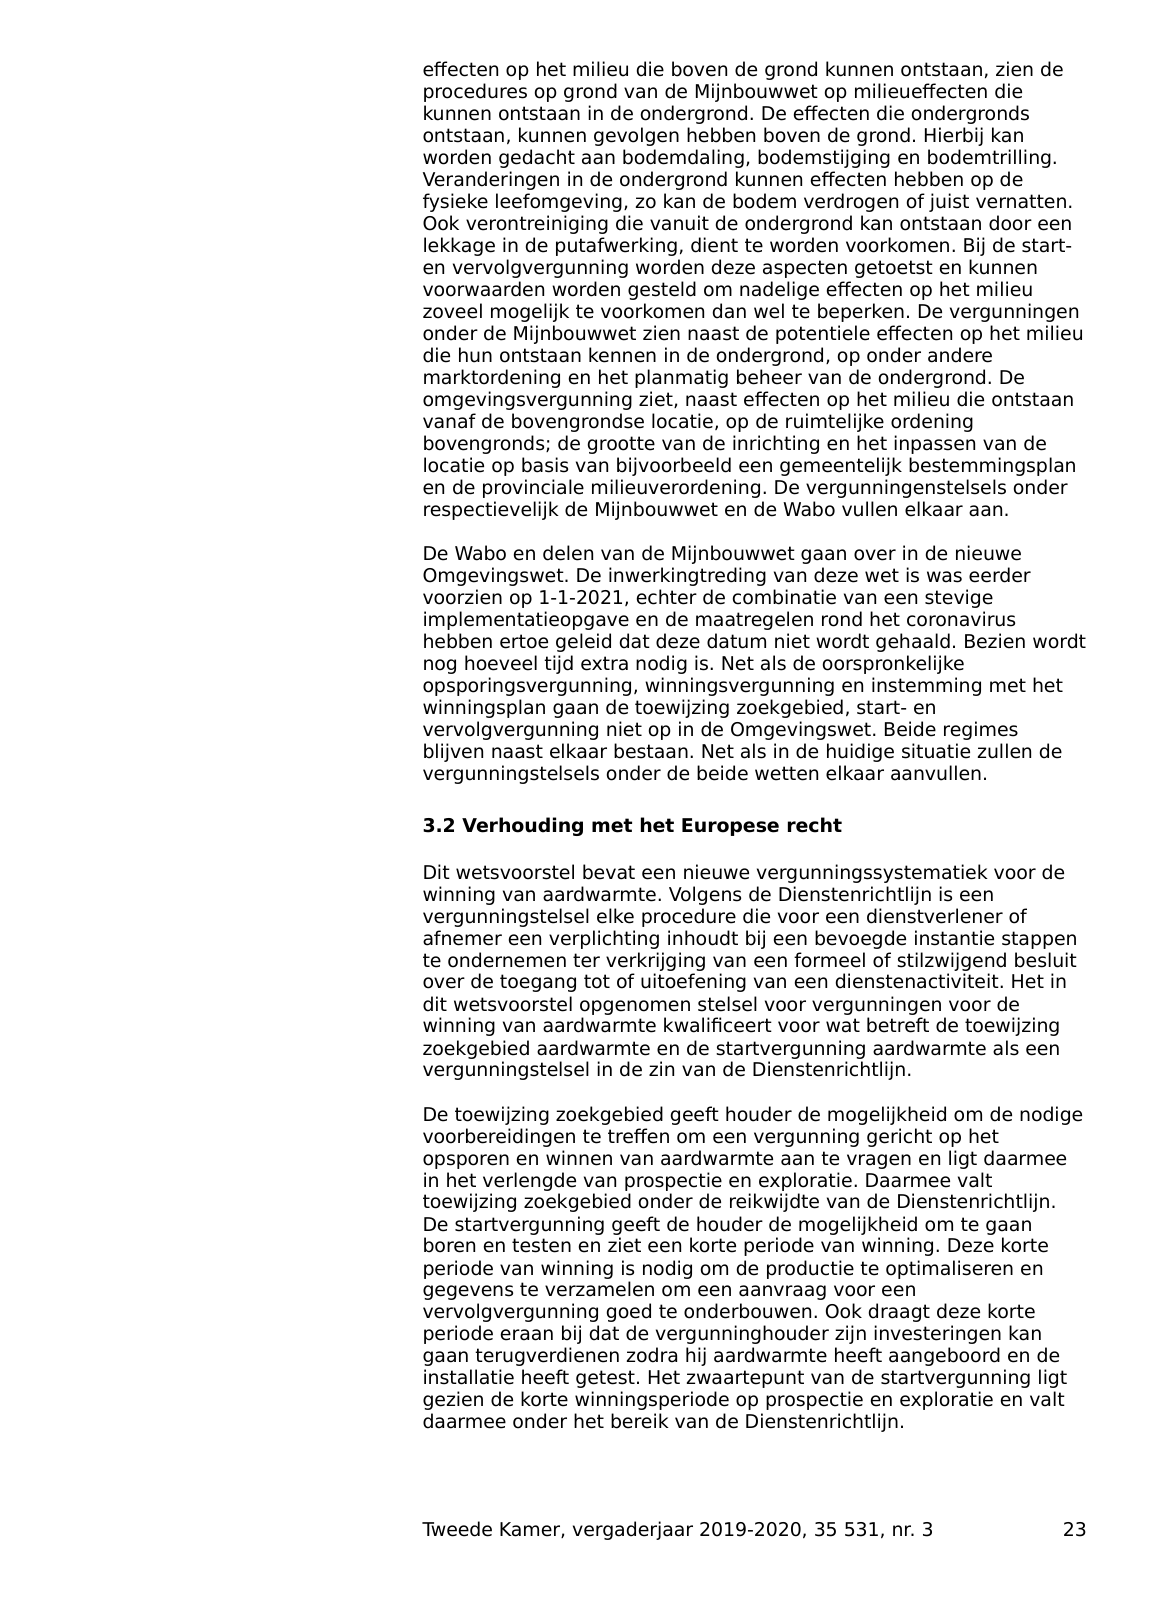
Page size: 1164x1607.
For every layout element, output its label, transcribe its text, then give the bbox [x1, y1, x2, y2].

text De startvergunning geeft de houder de mogelijkheid om te gaan boren en testen en ziet een korte periode van winning. Deze korte periode van winning is nodig om de productie te optimaliseren en gegevens te verzamelen om een aanvraag voor een vervolgvergunning goed te onderbouwen. Ook draagt deze korte periode eraan bij dat de vergunninghouder zijn investeringen kan gaan terugverdienen zodra hij aardwarmte heeft aangeboord en de installatie heeft getest. Het zwaartepunt van de startvergunning ligt gezien de korte winningsperiode op prospectie en exploratie en valt daarmee onder het bereik van de Dienstenrichtlijn. [422, 1213, 1087, 1433]
text effecten op het milieu die boven de grond kunnen ontstaan, zien de procedures op grond van de Mijnbouwwet op milieueffecten die kunnen ontstaan in de ondergrond. De effecten die ondergronds ontstaan, kunnen gevolgen hebben boven de grond. Hierbij kan worden gedacht aan bodemdaling, bodemstijging en bodemtrilling. Veranderingen in de ondergrond kunnen effecten hebben op de fysieke leefomgeving, zo kan de bodem verdrogen of juist vernatten. Ook verontreiniging die vanuit de ondergrond kan ontstaan door een lekkage in de putafwerking, dient te worden voorkomen. Bij de start- en vervolgvergunning worden deze aspecten getoetst en kunnen voorwaarden worden gesteld om nadelige effecten op het milieu zoveel mogelijk te voorkomen dan wel te beperken. De vergunningen onder de Mijnbouwwet zien naast de potentiele effecten op het milieu die hun ontstaan kennen in de ondergrond, op onder andere marktordening en het planmatig beheer van de ondergrond. De omgevingsvergunning ziet, naast effecten op het milieu die ontstaan vanaf de bovengrondse locatie, op de ruimtelijke ordening bovengronds; de grootte van de inrichting en het inpassen van de locatie op basis van bijvoorbeeld een gemeentelijk bestemmingsplan en de provinciale milieuverordening. De vergunningenstelsels onder respectievelijk de Mijnbouwwet en de Wabo vullen elkaar aan. [422, 59, 1087, 521]
text Dit wetsvoorstel bevat een nieuwe vergunningssystematiek voor de winning van aardwarmte. Volgens de Dienstenrichtlijn is een vergunningstelsel elke procedure die voor een dienstverlener of afnemer een verplichting inhoudt bij een bevoegde instantie stappen te ondernemen ter verkrijging van een formeel of stilzwijgend besluit over de toegang tot of uitoefening van een dienstenactiviteit. Het in dit wetsvoorstel opgenomen stelsel voor vergunningen voor de winning van aardwarmte kwalificeert voor wat betreft de toewijzing zoekgebied aardwarmte en de startvergunning aardwarmte als een vergunningstelsel in de zin van de Dienstenrichtlijn. [422, 862, 1087, 1081]
text De toewijzing zoekgebied geeft houder de mogelijkheid om de nodige voorbereidingen te treffen om een vergunning gericht op het opsporen en winnen van aardwarmte aan te vragen en ligt daarmee in het verlengde van prospectie en exploratie. Daarmee valt toewijzing zoekgebied onder de reikwijdte van de Dienstenrichtlijn. [422, 1103, 1087, 1213]
text De Wabo en delen van de Mijnbouwwet gaan over in de nieuwe Omgevingswet. De inwerkingtreding van deze wet is was eerder voorzien op 1-1-2021, echter de combinatie van een stevige implementatieopgave en de maatregelen rond het coronavirus hebben ertoe geleid dat deze datum niet wordt gehaald. Bezien wordt nog hoeveel tijd extra nodig is. Net als de oorspronkelijke opsporingsvergunning, winningsvergunning en instemming met het winningsplan gaan de toewijzing zoekgebied, start- en vervolgvergunning niet op in de Omgevingswet. Beide regimes blijven naast elkaar bestaan. Net als in de huidige situatie zullen de vergunningstelsels onder de beide wetten elkaar aanvullen. [422, 543, 1087, 784]
subtitle 3.2 Verhouding met het Europese recht [422, 814, 1087, 837]
